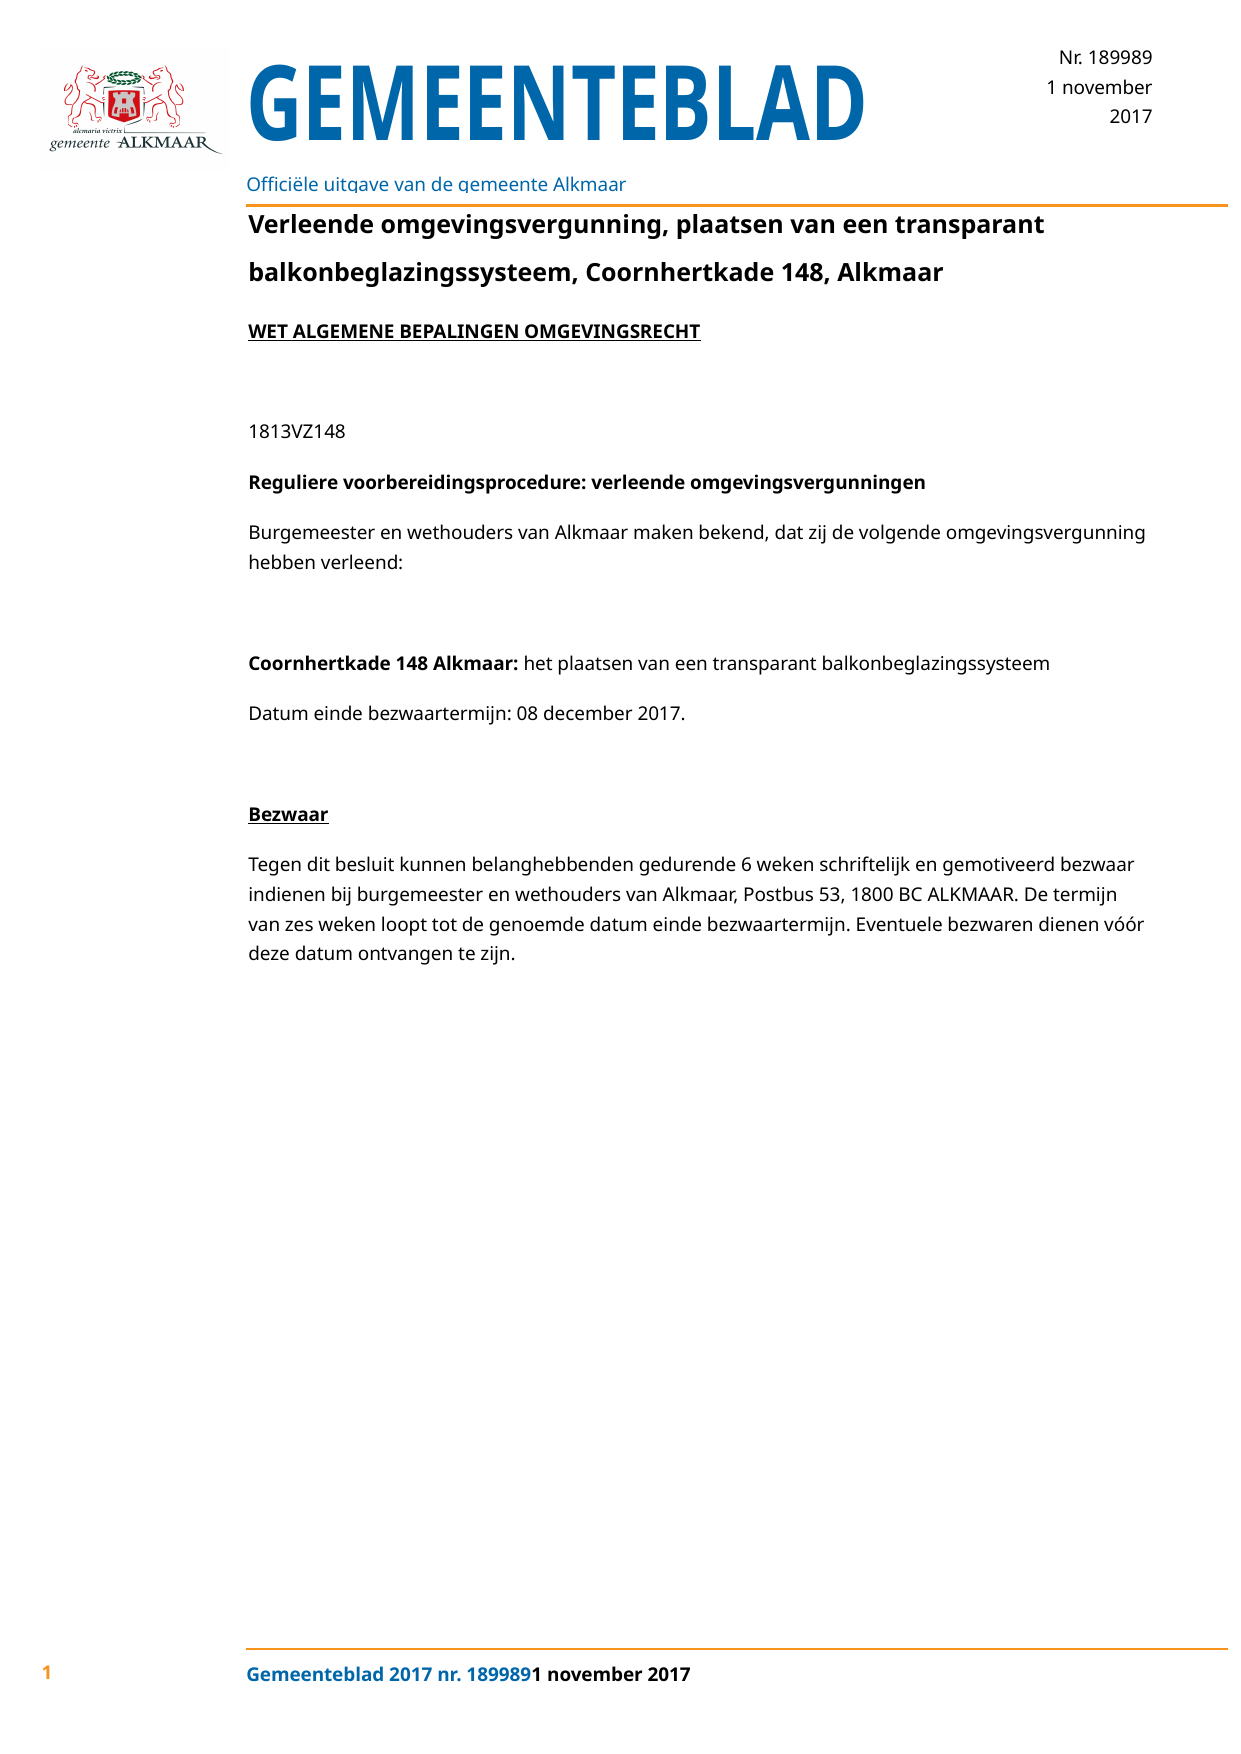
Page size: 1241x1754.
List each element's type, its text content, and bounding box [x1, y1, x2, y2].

text Burgemeester en wethouders van Alkmaar maken bekend, dat zij de volgende omgevingsvergunning hebben verleend: [248, 519, 1152, 575]
text Coornhertkade 148 Alkmaar: het plaatsen van een transparant balkonbeglazingssysteem [248, 650, 1152, 676]
text Verleende omgevingsvergunning, plaatsen van een transparant balkonbeglazingssysteem, Coornhertkade 148, Alkmaar [248, 207, 1152, 288]
text WET ALGEMENE BEPALINGEN OMGEVINGSRECHT [248, 318, 1152, 344]
text 1813VZ148 [248, 419, 1152, 444]
text Bezwaar [248, 801, 1152, 827]
text Datum einde bezwaartermijn: 08 december 2017. [248, 700, 1152, 726]
text Tegen dit besluit kunnen belanghebbenden gedurende 6 weken schriftelijk en gemotiveerd bezwaar indienen bij burgemeester en wethouders van Alkmaar, Postbus 53, 1800 BC ALKMAAR. De termijn van zes weken loopt tot de genoemde datum einde bezwaartermijn. Eventuele bezwaren dienen vóór deze datum ontvangen te zijn. [248, 852, 1152, 966]
text Reguliere voorbereidingsprocedure: verleende omgevingsvergunningen [248, 469, 1152, 495]
picture [41, 47, 231, 172]
